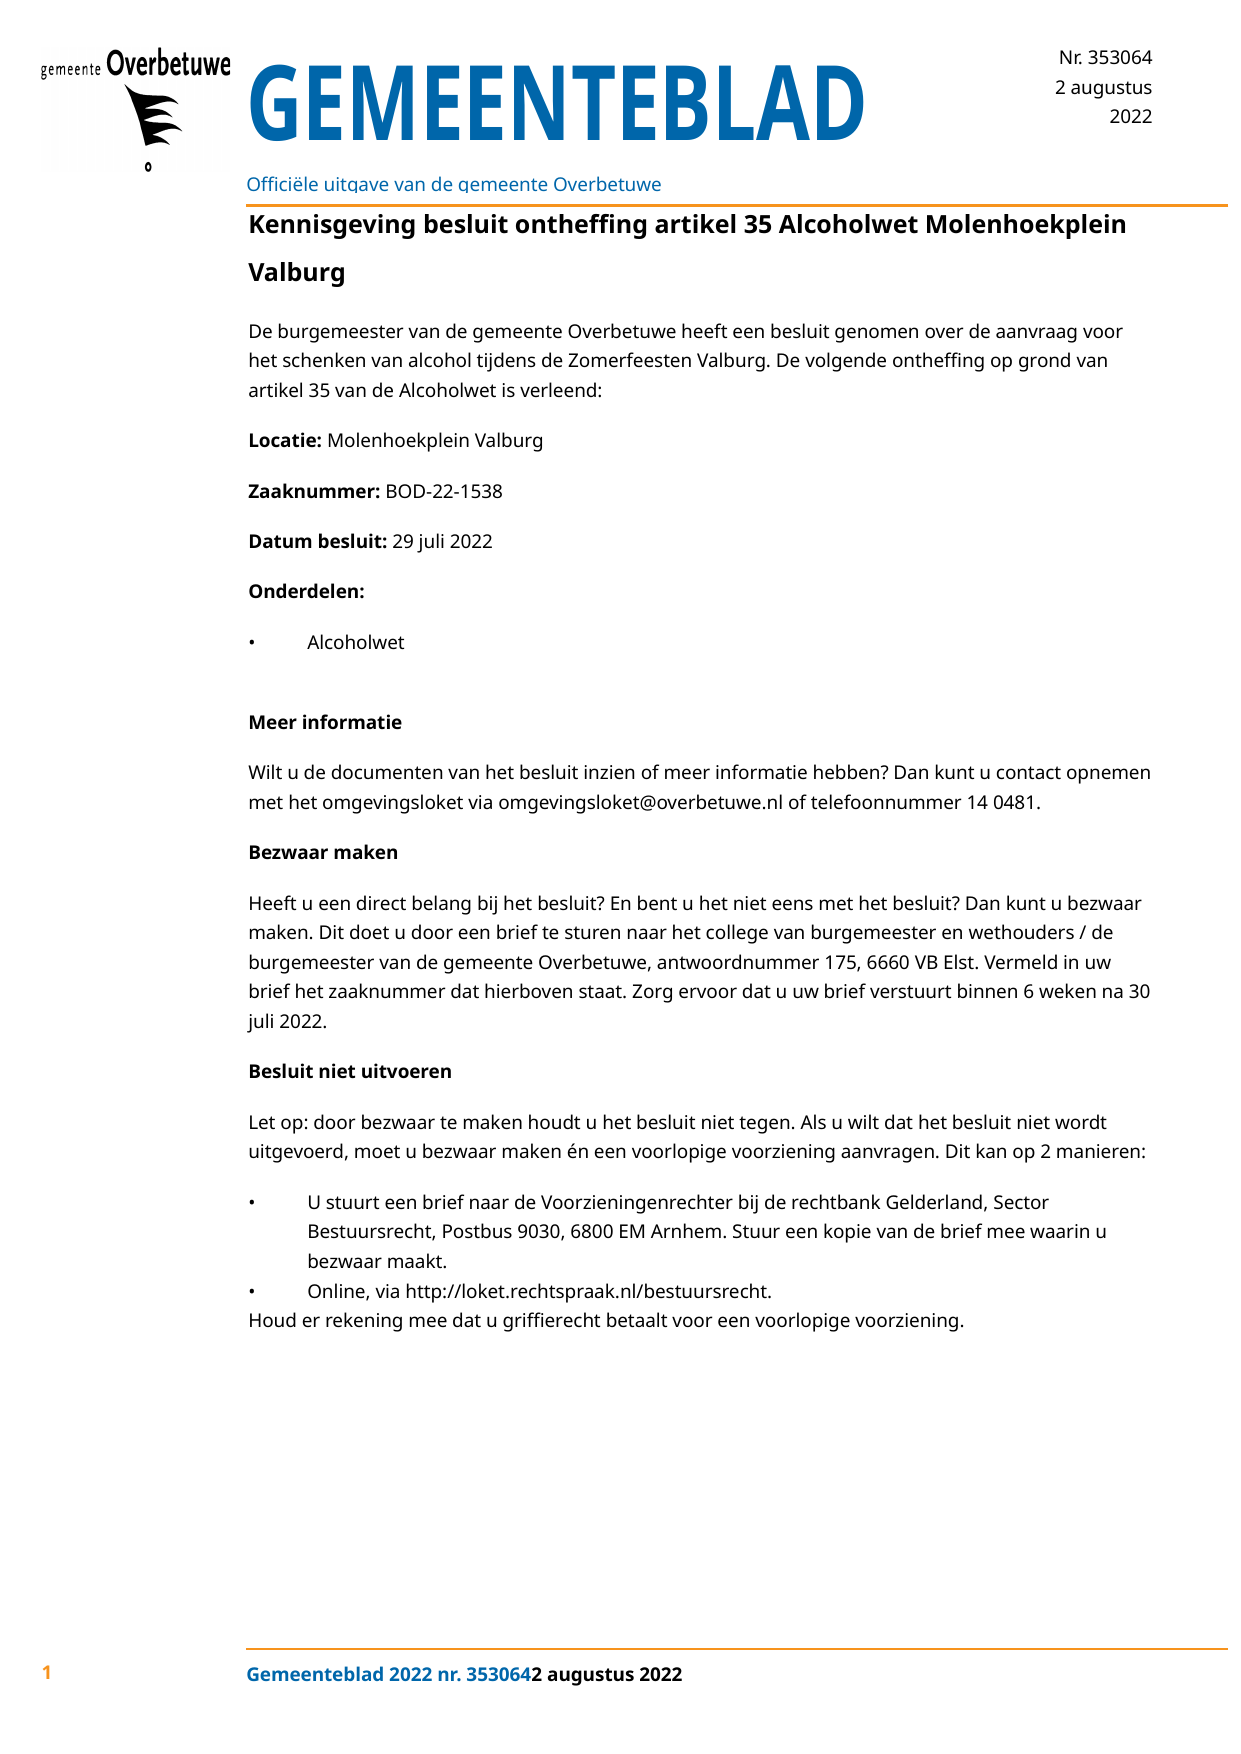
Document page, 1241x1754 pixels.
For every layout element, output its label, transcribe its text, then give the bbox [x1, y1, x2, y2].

list Online, via http://loket.rechtspraak.nl/bestuursrecht. [248, 1278, 1152, 1304]
text De burgemeester van de gemeente Overbetuwe heeft een besluit genomen over de aanvraag voor het schenken van alcohol tijdens de Zomerfeesten Valburg. De volgende ontheffing op grond van artikel 35 van de Alcoholwet is verleend: [248, 318, 1152, 403]
text Locatie: Molenhoekplein Valburg [248, 427, 1152, 453]
list U stuurt een brief naar de Voorzieningenrechter bij de rechtbank Gelderland, Sector Bestuursrecht, Postbus 9030, 6800 EM Arnhem. Stuur een kopie van de brief mee waarin u bezwaar maakt. [248, 1189, 1152, 1274]
text Meer informatie [248, 709, 1152, 735]
text Bezwaar maken [248, 839, 1152, 865]
text Houd er rekening mee dat u griffierecht betaalt voor een voorlopige voorziening. [248, 1307, 1152, 1333]
text Let op: door bezwaar te maken houdt u het besluit niet tegen. Als u wilt dat het besluit niet wordt uitgevoerd, moet u bezwaar maken én een voorlopige voorziening aanvragen. Dit kan op 2 manieren: [248, 1109, 1152, 1164]
picture [41, 47, 231, 172]
text Besluit niet uitvoeren [248, 1059, 1152, 1084]
text Kennisgeving besluit ontheffing artikel 35 Alcoholwet Molenhoekplein Valburg [248, 207, 1152, 288]
text Onderdelen: [248, 579, 1152, 604]
text Heeft u een direct belang bij het besluit? En bent u het niet eens met het besluit? Dan kunt u bezwaar maken. Dit doet u door een brief te sturen naar het college van burgemeester en wethouders / de burgemeester van de gemeente Overbetuwe, antwoordnummer 175, 6660 VB Elst. Vermeld in uw brief het zaaknummer dat hierboven staat. Zorg ervoor dat u uw brief verstuurt binnen 6 weken na 30 juli 2022. [248, 890, 1152, 1034]
list Alcoholwet [248, 629, 1152, 655]
text Wilt u de documenten van het besluit inzien of meer informatie hebben? Dan kunt u contact opnemen met het omgevingsloket via omgevingsloket@overbetuwe.nl of telefoonnummer 14 0481. [248, 759, 1152, 815]
text Zaaknummer: BOD-22-1538 [248, 478, 1152, 504]
text Datum besluit: 29 juli 2022 [248, 528, 1152, 554]
